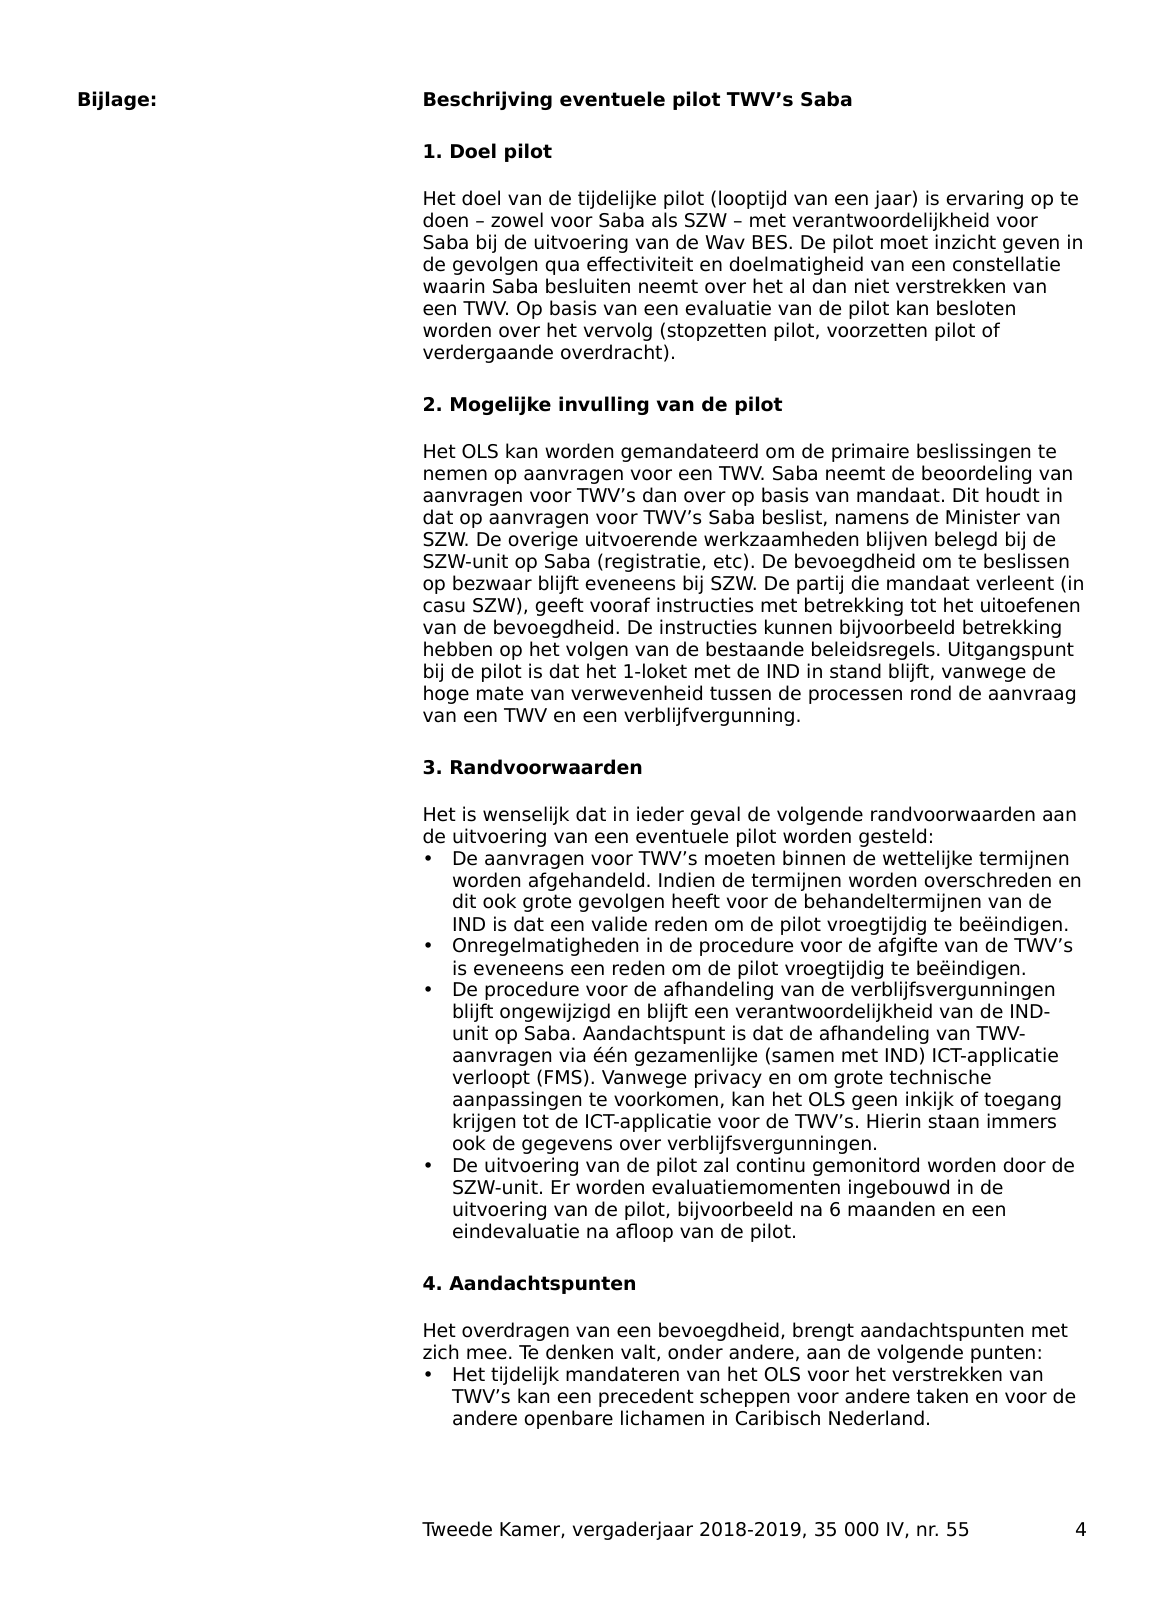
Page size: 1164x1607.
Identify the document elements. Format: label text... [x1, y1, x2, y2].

text Het is wenselijk dat in ieder geval de volgende randvoorwaarden aan de uitvoering van een eventuele pilot worden gesteld: [422, 803, 1087, 847]
subtitle Bijlage: Beschrijving eventuele pilot TWV’s Saba [77, 89, 1087, 111]
text Het doel van de tijdelijke pilot (looptijd van een jaar) is ervaring op te doen – zowel voor Saba als SZW – met verantwoordelijkheid voor Saba bij de uitvoering van de Wav BES. De pilot moet inzicht geven in de gevolgen qua effectiviteit en doelmatigheid van een constellatie waarin Saba besluiten neemt over het al dan niet verstrekken van een TWV. Op basis van een evaluatie van de pilot kan besloten worden over het vervolg (stopzetten pilot, voorzetten pilot of verdergaande overdracht). [422, 188, 1087, 364]
text Het overdragen van een bevoegdheid, brengt aandachtspunten met zich mee. Te denken valt, onder andere, aan de volgende punten: [422, 1320, 1087, 1364]
text Het OLS kan worden gemandateerd om de primaire beslissingen te nemen op aanvragen voor een TWV. Saba neemt de beoordeling van aanvragen voor TWV’s dan over op basis van mandaat. Dit houdt in dat op aanvragen voor TWV’s Saba beslist, namens de Minister van SZW. De overige uitvoerende werkzaamheden blijven belegd bij de SZW-unit op Saba (registratie, etc). De bevoegdheid om te beslissen op bezwaar blijft eveneens bij SZW. De partij die mandaat verleent (in casu SZW), geeft vooraf instructies met betrekking tot het uitoefenen van de bevoegdheid. De instructies kunnen bijvoorbeeld betrekking hebben op het volgen van de bestaande beleidsregels. Uitgangspunt bij de pilot is dat het 1-loket met de IND in stand blijft, vanwege de hoge mate van verwevenheid tussen de processen rond de aanvraag van een TWV en een verblijfvergunning. [422, 441, 1087, 727]
text • De procedure voor de afhandeling van de verblijfsvergunningen blijft ongewijzigd en blijft een verantwoordelijkheid van de IND-unit op Saba. Aandachtspunt is dat de afhandeling van TWV-aanvragen via één gezamenlijke (samen met IND) ICT-applicatie verloopt (FMS). Vanwege privacy en om grote technische aanpassingen te voorkomen, kan het OLS geen inkijk of toegang krijgen tot de ICT-applicatie voor de TWV’s. Hierin staan immers ook de gegevens over verblijfsvergunningen. [422, 979, 1087, 1155]
text • De uitvoering van de pilot zal continu gemonitord worden door de SZW-unit. Er worden evaluatiemomenten ingebouwd in de uitvoering van de pilot, bijvoorbeeld na 6 maanden en een eindevaluatie na afloop van de pilot. [422, 1155, 1087, 1243]
text • Onregelmatigheden in de procedure voor de afgifte van de TWV’s is eveneens een reden om de pilot vroegtijdig te beëindigen. [422, 935, 1087, 979]
subtitle 3. Randvoorwaarden [422, 757, 1087, 778]
text • Het tijdelijk mandateren van het OLS voor het verstrekken van TWV’s kan een precedent scheppen voor andere taken en voor de andere openbare lichamen in Caribisch Nederland. [422, 1364, 1087, 1430]
text • De aanvragen voor TWV’s moeten binnen de wettelijke termijnen worden afgehandeld. Indien de termijnen worden overschreden en dit ook grote gevolgen heeft voor de behandeltermijnen van de IND is dat een valide reden om de pilot vroegtijdig te beëindigen. [422, 847, 1087, 935]
subtitle 2. Mogelijke invulling van de pilot [422, 394, 1087, 416]
subtitle 4. Aandachtspunten [422, 1273, 1087, 1295]
subtitle 1. Doel pilot [422, 141, 1087, 163]
